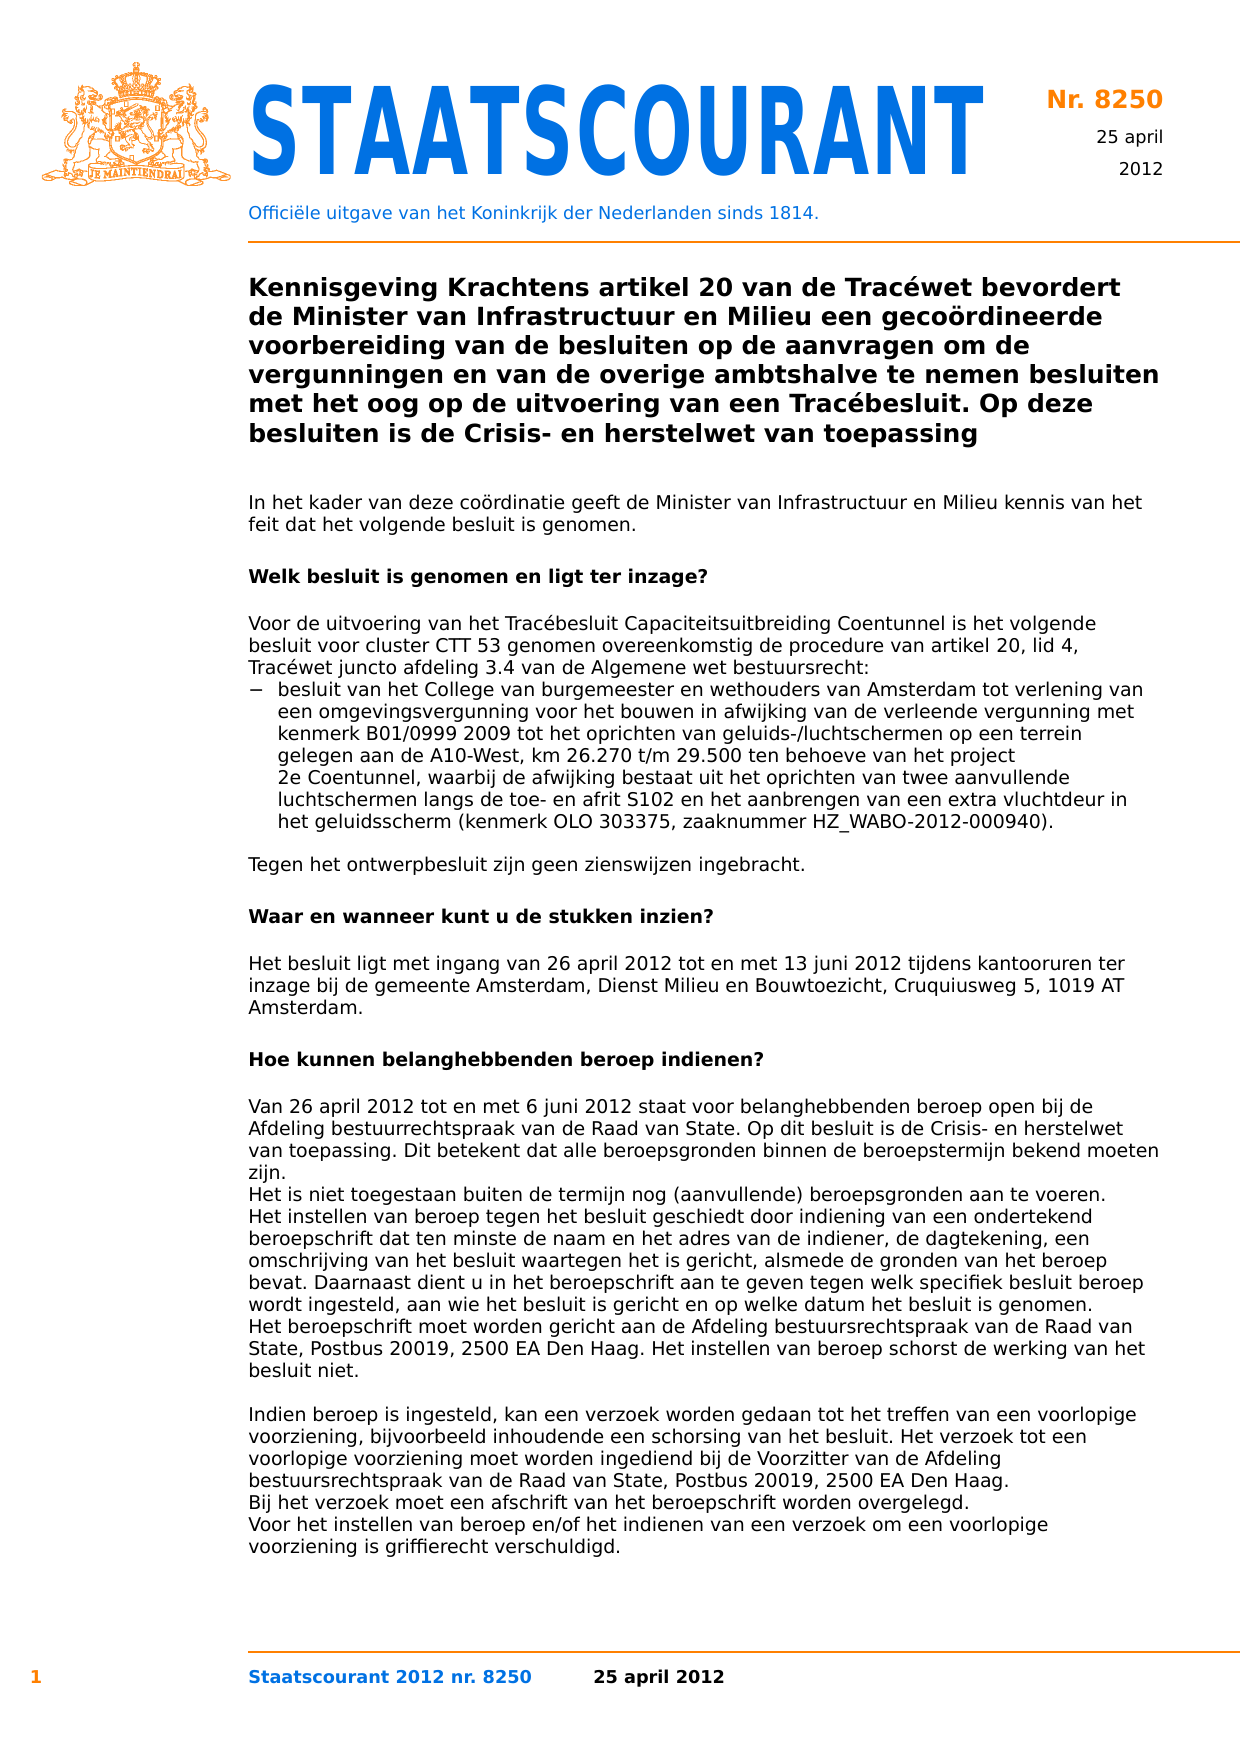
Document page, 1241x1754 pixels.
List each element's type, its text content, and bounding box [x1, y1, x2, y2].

subtitle Welk besluit is genomen en ligt ter inzage? [248, 566, 1163, 588]
table_header Nr. 8250 [998, 62, 1240, 121]
text Indien beroep is ingesteld, kan een verzoek worden gedaan tot het treffen van een voorlopige voorziening, bijvoorbeeld inhoudende een schorsing van het besluit. Het verzoek tot een voorlopige voorziening moet worden ingediend bij de Voorzitter van de Afdeling bestuursrechtspraak van de Raad van State, Postbus 20019, 2500 EA Den Haag. [248, 1404, 1163, 1492]
table_cell 25 april [998, 121, 1240, 153]
text In het kader van deze coördinatie geeft de Minister van Infrastructuur en Milieu kennis van het feit dat het volgende besluit is genomen. [248, 492, 1163, 536]
table_cell Officiële uitgave van het Koninkrijk der Nederlanden sinds 1814. [248, 203, 1240, 241]
table_header STAATSCOURANT [248, 62, 998, 203]
subtitle Waar en wanneer kunt u de stukken inzien? [248, 906, 1163, 928]
text Het besluit ligt met ingang van 26 april 2012 tot en met 13 juni 2012 tijdens kantooruren ter inzage bij de gemeente Amsterdam, Dienst Milieu en Bouwtoezicht, Cruquiusweg 5, 1019 AT Amsterdam. [248, 953, 1163, 1019]
text Het instellen van beroep tegen het besluit geschiedt door indiening van een ondertekend beroepschrift dat ten minste de naam en het adres van de indiener, de dagtekening, een omschrijving van het besluit waartegen het is gericht, alsmede de gronden van het beroep bevat. Daarnaast dient u in het beroepschrift aan te geven tegen welk specifiek besluit beroep wordt ingesteld, aan wie het besluit is gericht en op welke datum het besluit is genomen. [248, 1206, 1163, 1316]
subtitle Hoe kunnen belanghebbenden beroep indienen? [248, 1049, 1163, 1071]
text Voor het instellen van beroep en/of het indienen van een verzoek om een voorlopige voorziening is griffierecht verschuldigd. [248, 1514, 1163, 1558]
table_cell 2012 [998, 153, 1240, 203]
picture [41, 62, 231, 186]
text Bij het verzoek moet een afschrift van het beroepschrift worden overgelegd. [248, 1492, 1163, 1514]
text Het beroepschrift moet worden gericht aan de Afdeling bestuursrechtspraak van de Raad van State, Postbus 20019, 2500 EA Den Haag. Het instellen van beroep schorst de werking van het besluit niet. [248, 1316, 1163, 1382]
text Voor de uitvoering van het Tracébesluit Capaciteitsuitbreiding Coentunnel is het volgende besluit voor cluster CTT 53 genomen overeenkomstig de procedure van artikel 20, lid 4, Tracéwet juncto afdeling 3.4 van de Algemene wet bestuursrecht: [248, 613, 1163, 679]
text Het is niet toegestaan buiten de termijn nog (aanvullende) beroepsgronden aan te voeren. [248, 1184, 1163, 1206]
table_header [25, 62, 248, 241]
subtitle Kennisgeving Krachtens artikel 20 van de Tracéwet bevordert de Minister van Infrastructuur en Milieu een gecoördineerde voorbereiding van de besluiten op de aanvragen om de vergunningen en van de overige ambtshalve te nemen besluiten met het oog op de uitvoering van een Tracébesluit. Op deze besluiten is de Crisis- en herstelwet van toepassing [248, 273, 1163, 448]
text Van 26 april 2012 tot en met 6 juni 2012 staat voor belanghebbenden beroep open bij de Afdeling bestuurrechtspraak van de Raad van State. Op dit besluit is de Crisis- en herstelwet van toepassing. Dit betekent dat alle beroepsgronden binnen de beroepstermijn bekend moeten zijn. [248, 1096, 1163, 1184]
text − besluit van het College van burgemeester en wethouders van Amsterdam tot verlening van een omgevingsvergunning voor het bouwen in afwijking van de verleende vergunning met kenmerk B01/0999 2009 tot het oprichten van geluids-/luchtschermen op een terrein gelegen aan de A10-West, km 26.270 t/m 29.500 ten behoeve van het project 2e Coentunnel, waarbij de afwijking bestaat uit het oprichten van twee aanvullende luchtschermen langs de toe- en afrit S102 en het aanbrengen van een extra vluchtdeur in het geluidsscherm (kenmerk OLO 303375, zaaknummer HZ_WABO-2012-000940). [248, 679, 1163, 832]
text Tegen het ontwerpbesluit zijn geen zienswijzen ingebracht. [248, 854, 1163, 876]
